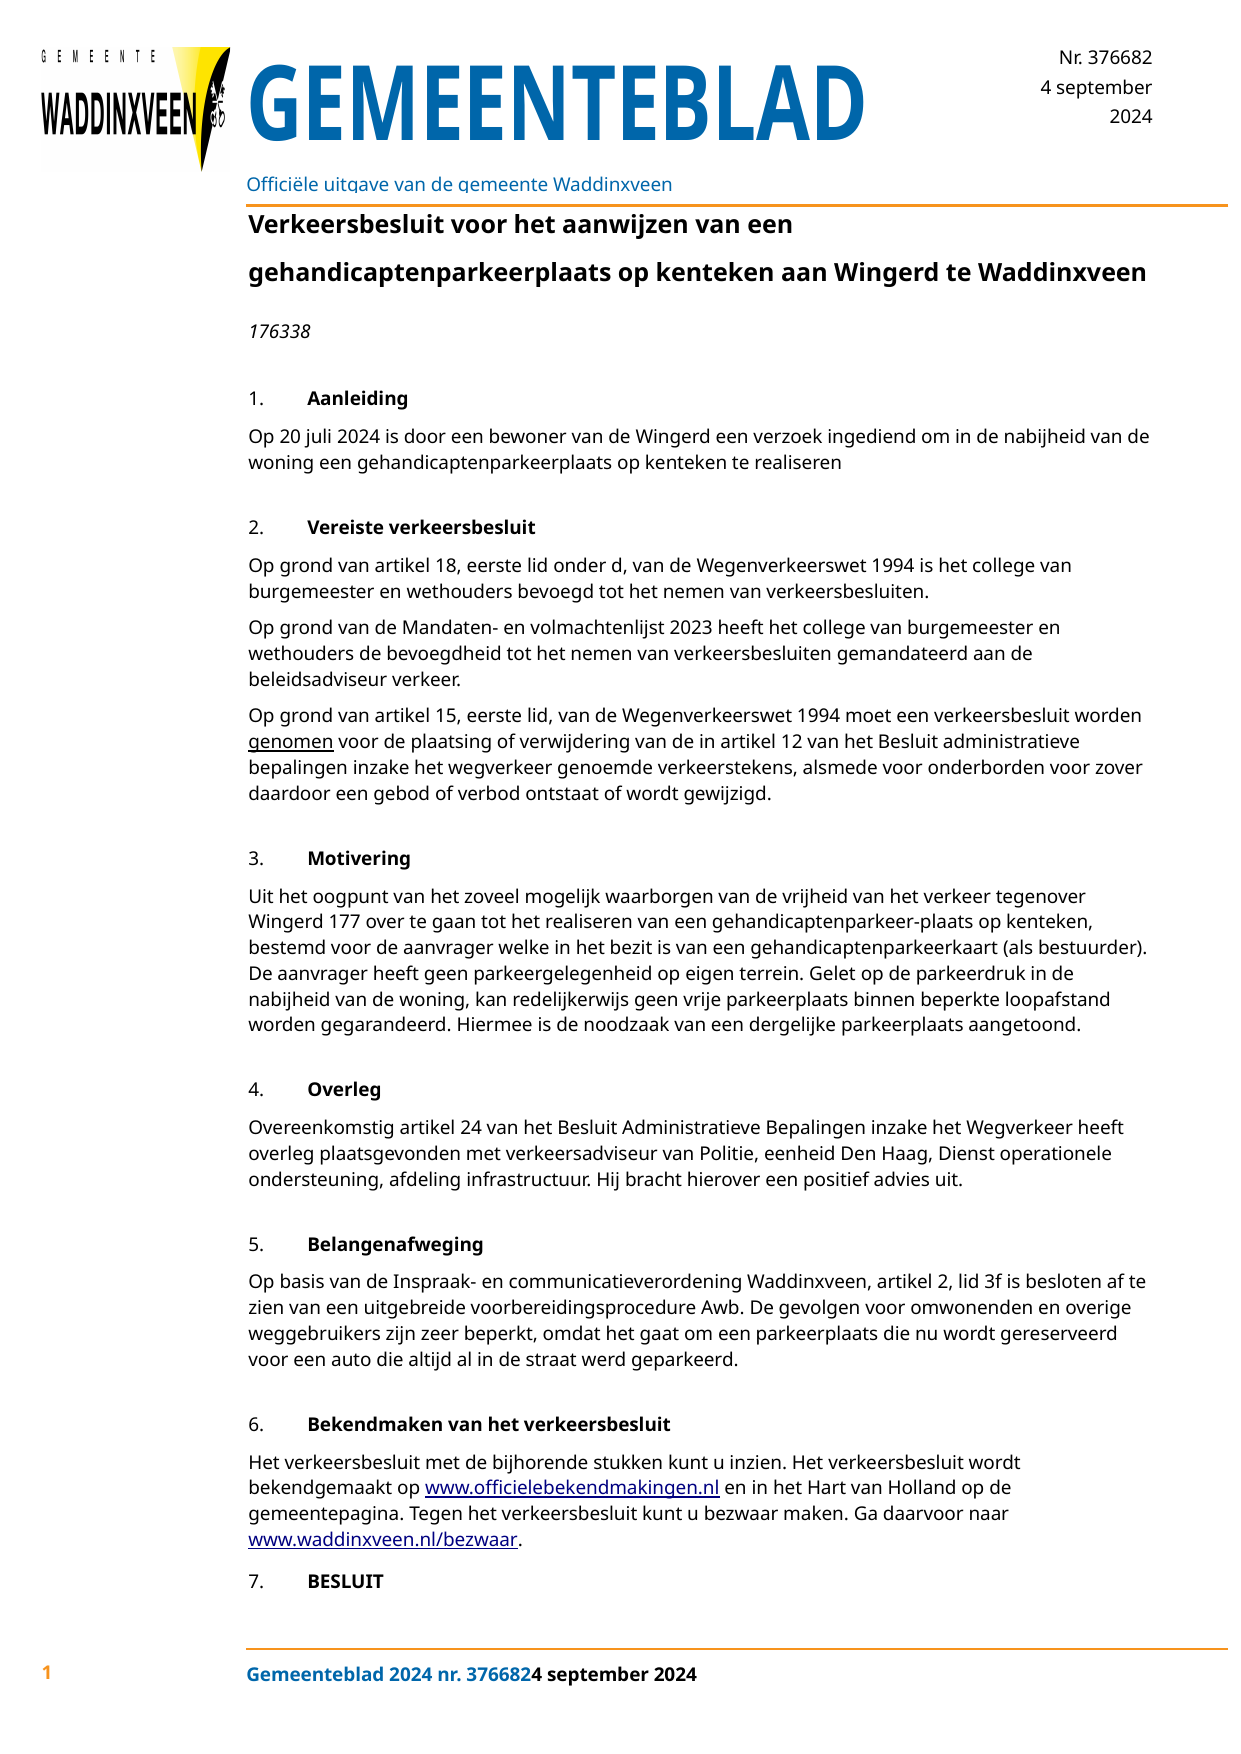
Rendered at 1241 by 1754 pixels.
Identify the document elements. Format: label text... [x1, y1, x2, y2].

text Overeenkomstig artikel 24 van het Besluit Administratieve Bepalingen inzake het Wegverkeer heeft overleg plaatsgevonden met verkeersadviseur van Politie, eenheid Den Haag, Dienst operationele ondersteuning, afdeling infrastructuur. Hij bracht hierover een positief advies uit. [248, 1114, 1152, 1192]
list Overleg [248, 1076, 1152, 1102]
text 176338 [248, 318, 1152, 344]
list Vereiste verkeersbesluit [248, 514, 1152, 540]
list BESLUIT [248, 1568, 1152, 1594]
text Verkeersbesluit voor het aanwijzen van een gehandicaptenparkeerplaats op kenteken aan Wingerd te Waddinxveen [248, 207, 1152, 288]
text Uit het oogpunt van het zoveel mogelijk waarborgen van de vrijheid van het verkeer tegenover Wingerd 177 over te gaan tot het realiseren van een gehandicaptenparkeer-plaats op kenteken, bestemd voor de aanvrager welke in het bezit is van een gehandicaptenparkeerkaart (als bestuurder). De aanvrager heeft geen parkeergelegenheid op eigen terrein. Gelet op de parkeerdruk in de nabijheid van de woning, kan redelijkerwijs geen vrije parkeerplaats binnen beperkte loopafstand worden gegarandeerd. Hiermee is de noodzaak van een dergelijke parkeerplaats aangetoond. [248, 883, 1152, 1037]
text Op grond van de Mandaten- en volmachtenlijst 2023 heeft het college van burgemeester en wethouders de bevoegdheid tot het nemen van verkeersbesluiten gemandateerd aan de beleidsadviseur verkeer. [248, 614, 1152, 692]
text Op grond van artikel 15, eerste lid, van de Wegenverkeerswet 1994 moet een verkeersbesluit worden genomen voor de plaatsing of verwijdering van de in artikel 12 van het Besluit administratieve bepalingen inzake het wegverkeer genoemde verkeerstekens, alsmede voor onderborden voor zover daardoor een gebod of verbod ontstaat of wordt gewijzigd. [248, 703, 1152, 806]
list Belangenafweging [248, 1231, 1152, 1257]
text Op basis van de Inspraak- en communicatieverordening Waddinxveen, artikel 2, lid 3f is besloten af te zien van een uitgebreide voorbereidingsprocedure Awb. De gevolgen voor omwonenden en overige weggebruikers zijn zeer beperkt, omdat het gaat om een parkeerplaats die nu wordt gereserveerd voor een auto die altijd al in de straat werd geparkeerd. [248, 1269, 1152, 1372]
list Bekendmaken van het verkeersbesluit [248, 1411, 1152, 1437]
list Motivering [248, 845, 1152, 871]
list Aanleiding [248, 386, 1152, 411]
picture [41, 47, 231, 172]
text Op 20 juli 2024 is door een bewoner van de Wingerd een verzoek ingediend om in de nabijheid van de woning een gehandicaptenparkeerplaats op kenteken te realiseren [248, 423, 1152, 475]
text Op grond van artikel 18, eerste lid onder d, van de Wegenverkeerswet 1994 is het college van burgemeester en wethouders bevoegd tot het nemen van verkeersbesluiten. [248, 552, 1152, 604]
text Het verkeersbesluit met de bijhorende stukken kunt u inzien. Het verkeersbesluit wordt bekendgemaakt op www.officielebekendmakingen.nl en in het Hart van Holland op de gemeentepagina. Tegen het verkeersbesluit kunt u bezwaar maken. Ga daarvoor naar www.waddinxveen.nl/bezwaar. [248, 1449, 1152, 1552]
